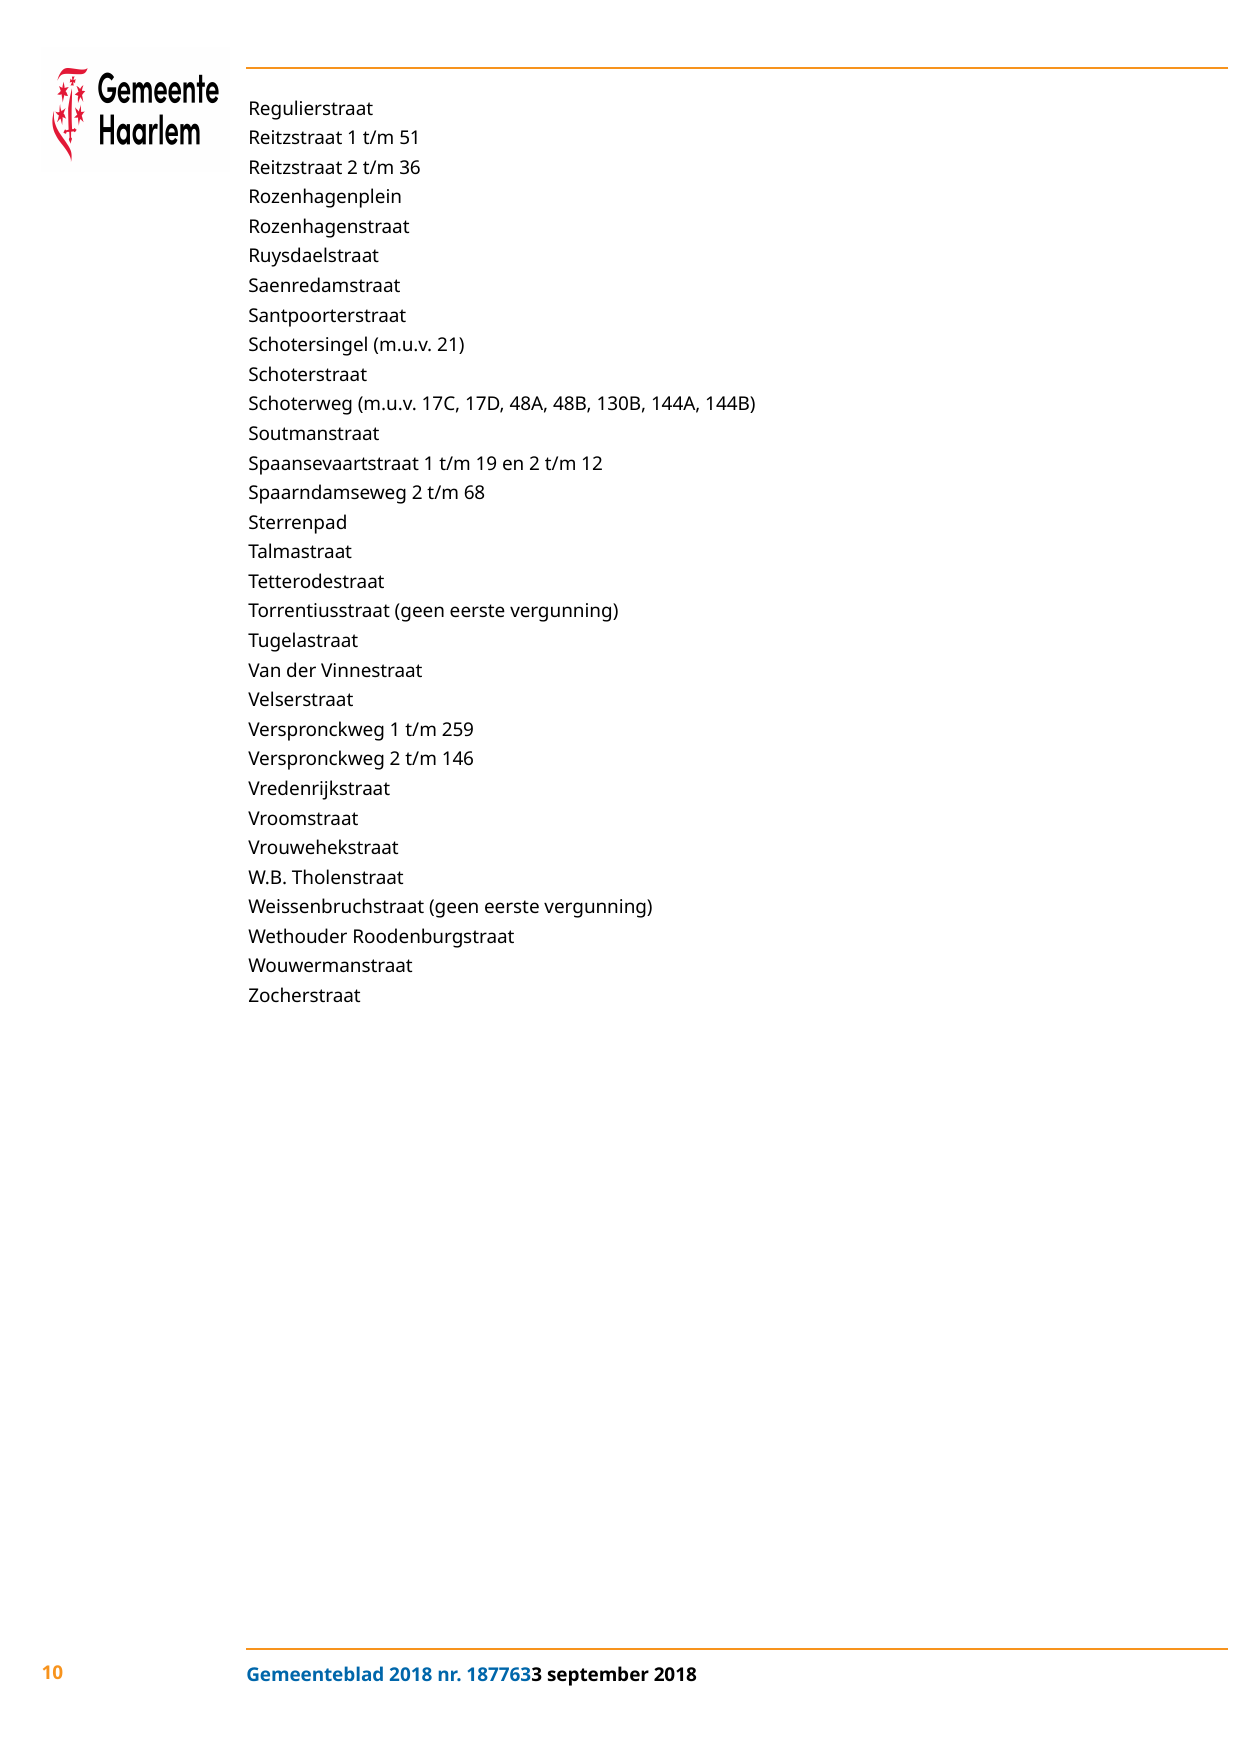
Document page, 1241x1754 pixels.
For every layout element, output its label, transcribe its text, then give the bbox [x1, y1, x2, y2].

text Soutmanstraat [248, 420, 1152, 446]
text Talmastraat [248, 538, 1152, 564]
text Schoterweg (m.u.v. 17C, 17D, 48A, 48B, 130B, 144A, 144B) [248, 391, 1152, 416]
text Spaansevaartstraat 1 t/m 19 en 2 t/m 12 [248, 450, 1152, 476]
text Verspronckweg 2 t/m 146 [248, 746, 1152, 771]
text Zocherstraat [248, 982, 1152, 1008]
text Wouwermanstraat [248, 953, 1152, 978]
text Torrentiusstraat (geen eerste vergunning) [248, 598, 1152, 623]
text Schoterstraat [248, 361, 1152, 387]
text Weissenbruchstraat (geen eerste vergunning) [248, 893, 1152, 919]
text Reitzstraat 2 t/m 36 [248, 154, 1152, 180]
text Tetterodestraat [248, 568, 1152, 594]
text Vredenrijkstraat [248, 775, 1152, 801]
text Saenredamstraat [248, 272, 1152, 298]
text Tugelastraat [248, 627, 1152, 653]
text Schotersingel (m.u.v. 21) [248, 331, 1152, 357]
text Vroomstraat [248, 805, 1152, 831]
text Spaarndamseweg 2 t/m 68 [248, 479, 1152, 505]
text Van der Vinnestraat [248, 657, 1152, 683]
text Velserstraat [248, 686, 1152, 712]
text Sterrenpad [248, 509, 1152, 535]
text Santpoorterstraat [248, 302, 1152, 328]
text Reitzstraat 1 t/m 51 [248, 124, 1152, 150]
picture [41, 47, 231, 172]
text W.B. Tholenstraat [248, 864, 1152, 890]
text Ruysdaelstraat [248, 243, 1152, 268]
text Wethouder Roodenburgstraat [248, 923, 1152, 949]
text Verspronckweg 1 t/m 259 [248, 716, 1152, 742]
text Rozenhagenstraat [248, 213, 1152, 239]
text Regulierstraat [248, 95, 1152, 121]
text Rozenhagenplein [248, 183, 1152, 209]
text Vrouwehekstraat [248, 834, 1152, 860]
